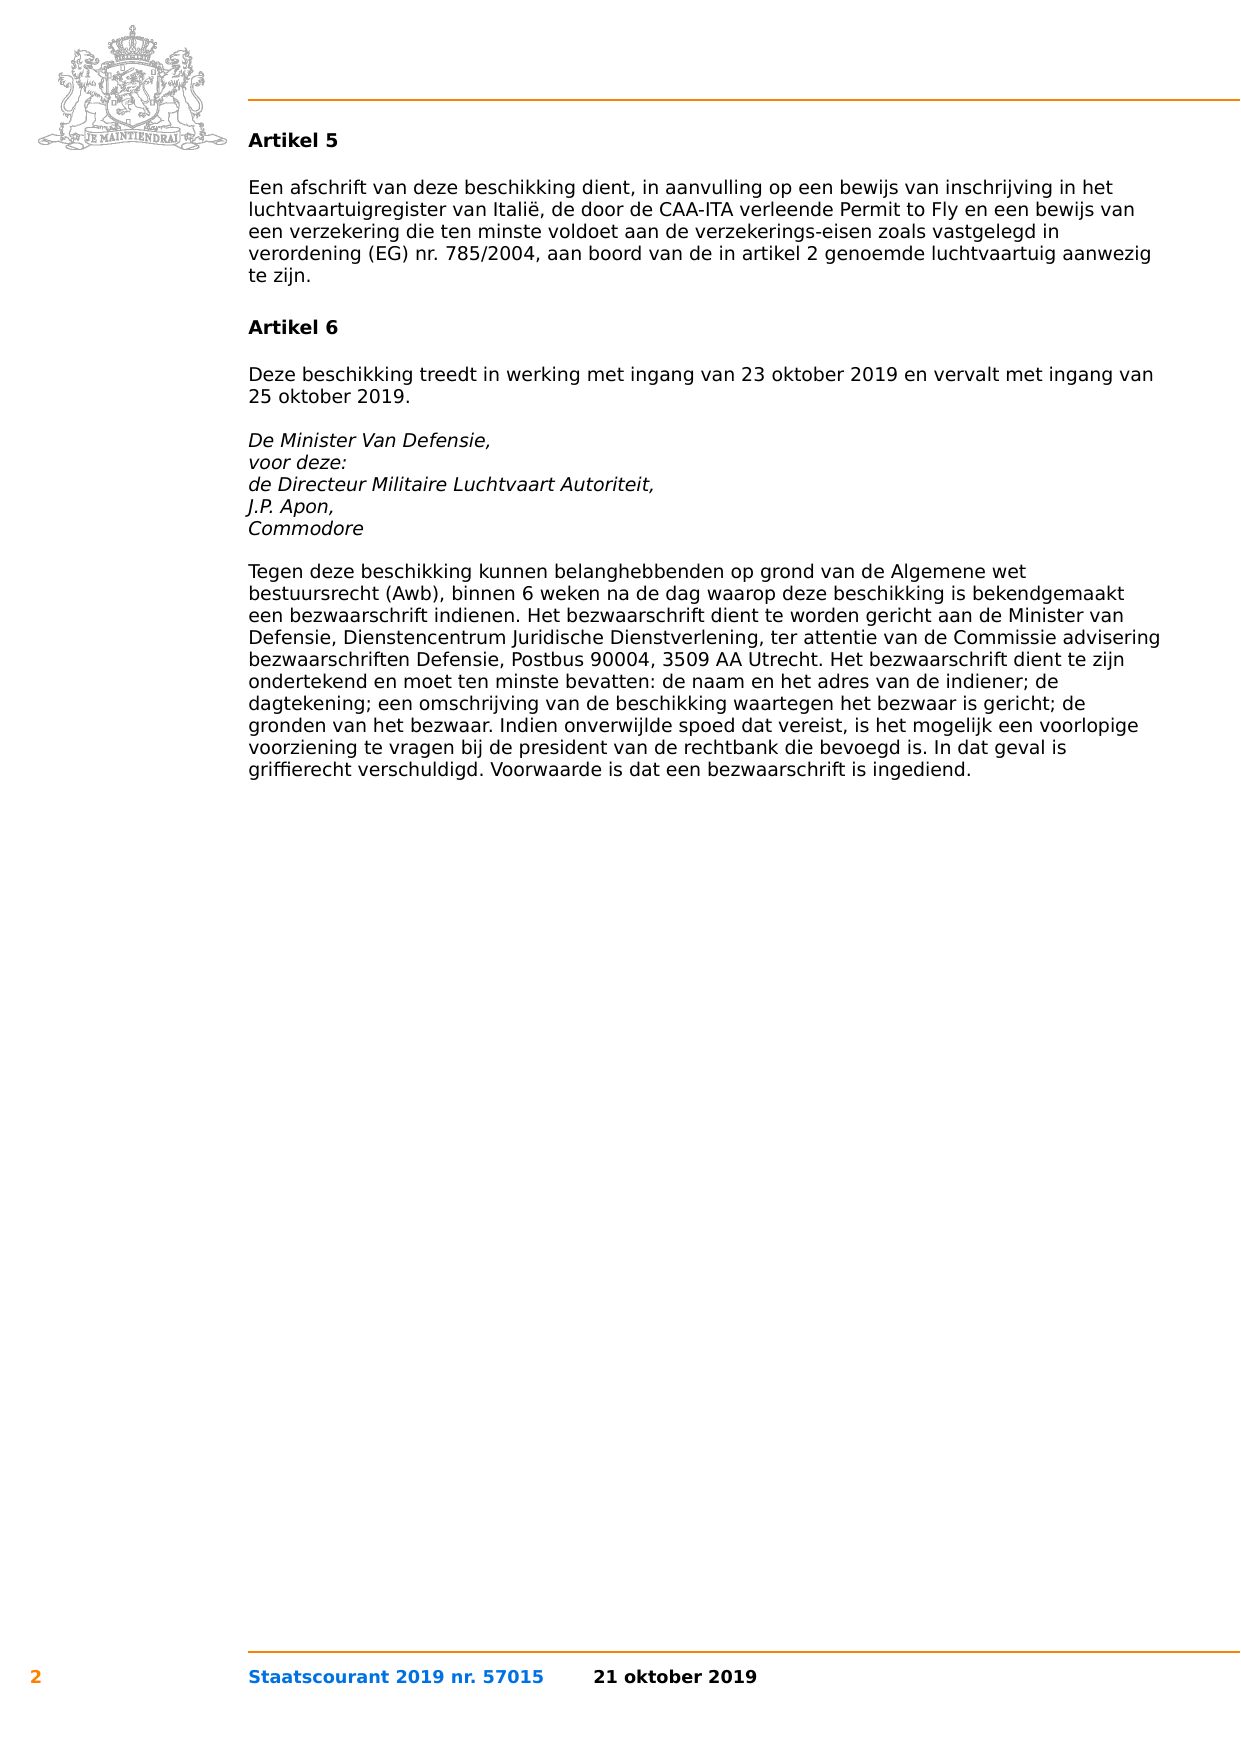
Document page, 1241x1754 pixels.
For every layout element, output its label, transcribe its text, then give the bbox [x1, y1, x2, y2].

text Tegen deze beschikking kunnen belanghebbenden op grond van de Algemene wet bestuursrecht (Awb), binnen 6 weken na de dag waarop deze beschikking is bekendgemaakt een bezwaarschrift indienen. Het bezwaarschrift dient te worden gericht aan de Minister van Defensie, Dienstencentrum Juridische Dienstverlening, ter attentie van de Commissie advisering bezwaarschriften Defensie, Postbus 90004, 3509 AA Utrecht. Het bezwaarschrift dient te zijn ondertekend en moet ten minste bevatten: de naam en het adres van de indiener; de dagtekening; een omschrijving van de beschikking waartegen het bezwaar is gericht; de gronden van het bezwaar. Indien onverwijlde spoed dat vereist, is het mogelijk een voorlopige voorziening te vragen bij de president van de rechtbank die bevoegd is. In dat geval is griffierecht verschuldigd. Voorwaarde is dat een bezwaarschrift is ingediend. [248, 561, 1163, 781]
subtitle Artikel 5 [248, 130, 1163, 152]
text Deze beschikking treedt in werking met ingang van 23 oktober 2019 en vervalt met ingang van 25 oktober 2019. [248, 364, 1163, 408]
text Een afschrift van deze beschikking dient, in aanvulling op een bewijs van inschrijving in het luchtvaartuigregister van Italië, de door de CAA-ITA verleende Permit to Fly en een bewijs van een verzekering die ten minste voldoet aan de verzekerings-eisen zoals vastgelegd in verordening (EG) nr. 785/2004, aan boord van de in artikel 2 genoemde luchtvaartuig aanwezig te zijn. [248, 177, 1163, 287]
picture [38, 25, 227, 150]
text De Minister Van Defensie, voor deze: de Directeur Militaire Luchtvaart Autoriteit, J.P. Apon, Commodore [248, 429, 1163, 539]
subtitle Artikel 6 [248, 317, 1163, 339]
